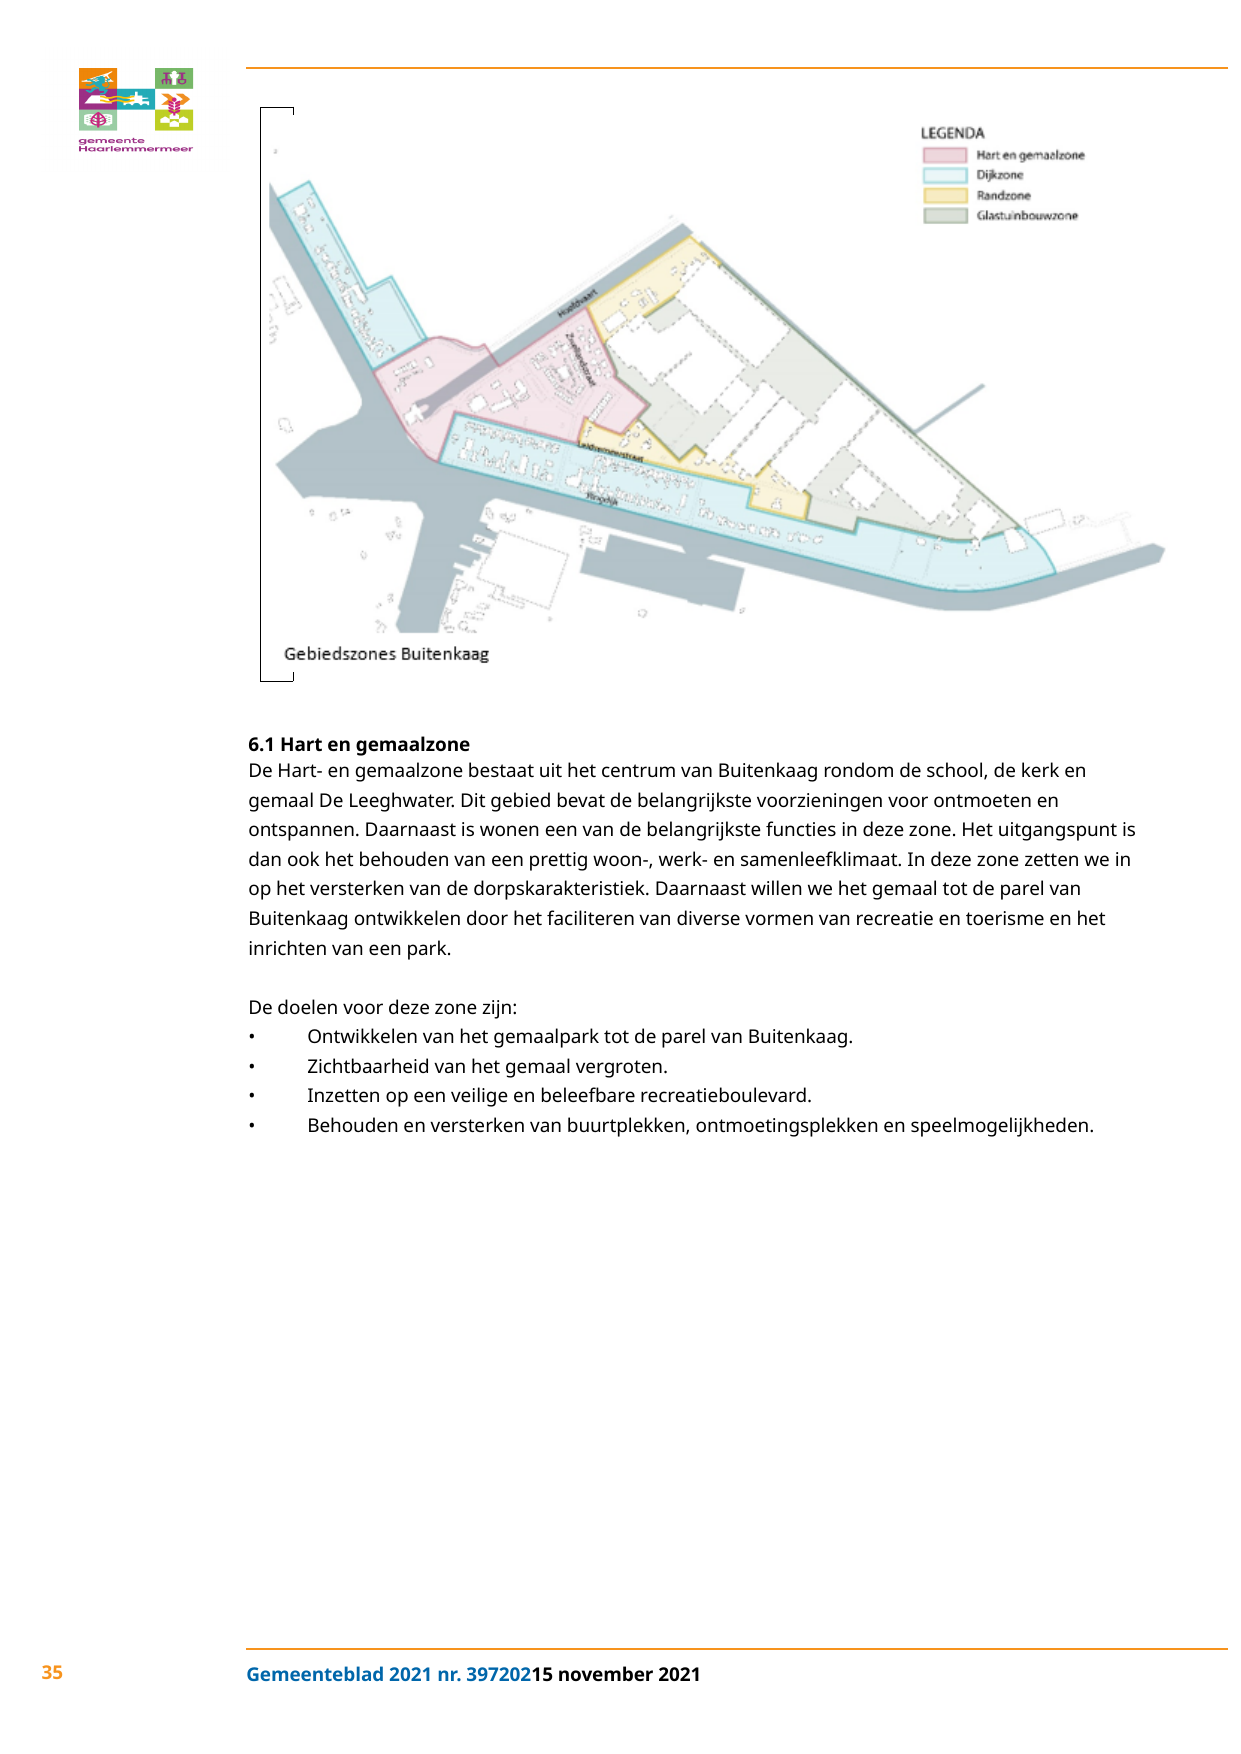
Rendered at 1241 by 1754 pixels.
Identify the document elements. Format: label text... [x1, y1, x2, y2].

picture [268, 115, 1173, 672]
list Inzetten op een veilige en beleefbare recreatieboulevard. [248, 1083, 1152, 1108]
text De doelen voor deze zone zijn: [248, 994, 1152, 1020]
text 6.1 Hart en gemaalzone [248, 732, 1152, 757]
picture [41, 47, 231, 172]
list Zichtbaarheid van het gemaal vergroten. [248, 1053, 1152, 1079]
text De Hart- en gemaalzone bestaat uit het centrum van Buitenkaag rondom de school, de kerk en gemaal De Leeghwater. Dit gebied bevat de belangrijkste voorzieningen voor ontmoeten en ontspannen. Daarnaast is wonen een van de belangrijkste functies in deze zone. Het uitgangspunt is dan ook het behouden van een prettig woon-, werk- en samenleefklimaat. In deze zone zetten we in op het versterken van de dorpskarakteristiek. Daarnaast willen we het gemaal tot de parel van Buitenkaag ontwikkelen door het faciliteren van diverse vormen van recreatie en toerisme en het inrichten van een park. [248, 757, 1152, 961]
list Behouden en versterken van buurtplekken, ontmoetingsplekken en speelmogelijkheden. [248, 1112, 1152, 1138]
list Ontwikkelen van het gemaalpark tot de parel van Buitenkaag. [248, 1023, 1152, 1049]
